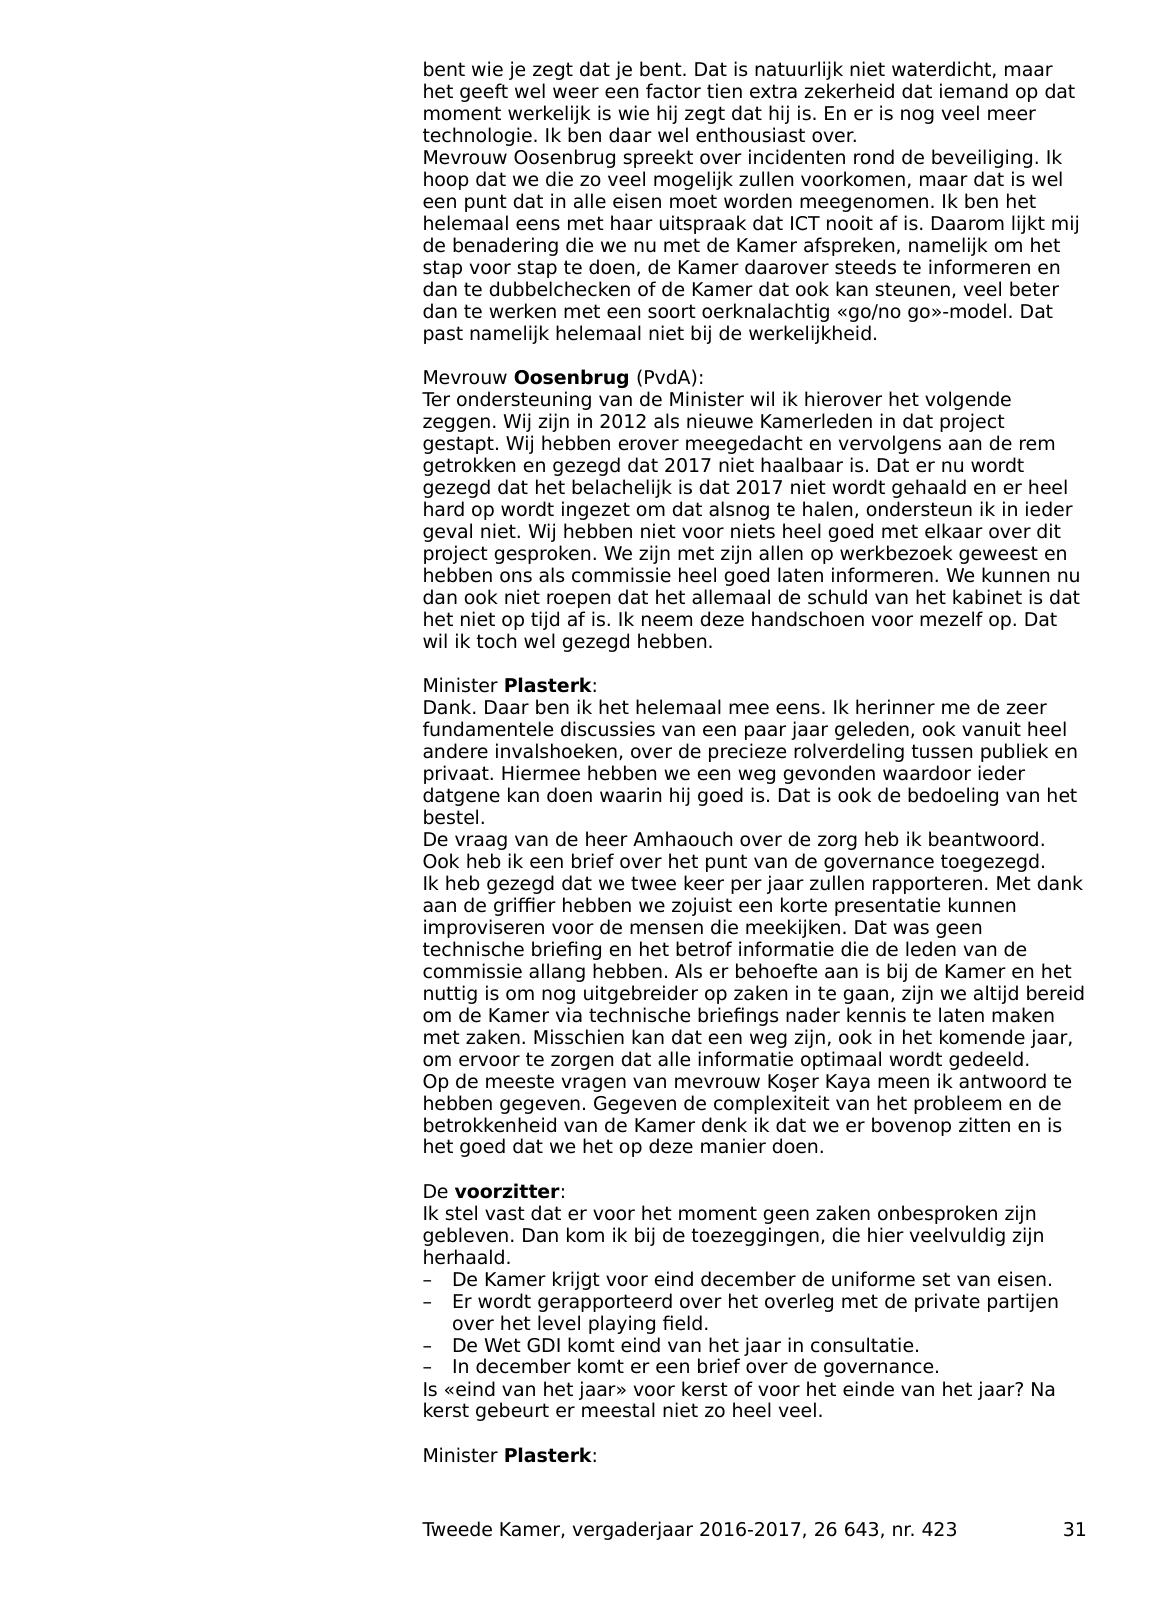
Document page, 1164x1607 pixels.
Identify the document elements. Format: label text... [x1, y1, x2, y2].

text Mevrouw Oosenbrug (PvdA): [422, 367, 1087, 389]
text Minister Plasterk: [422, 675, 1087, 697]
text Dank. Daar ben ik het helemaal mee eens. Ik herinner me de zeer fundamentele discussies van een paar jaar geleden, ook vanuit heel andere invalshoeken, over de precieze rolverdeling tussen publiek en privaat. Hiermee hebben we een weg gevonden waardoor ieder datgene kan doen waarin hij goed is. Dat is ook de bedoeling van het bestel. [422, 697, 1087, 829]
text Op de meeste vragen van mevrouw Koşer Kaya meen ik antwoord te hebben gegeven. Gegeven de complexiteit van het probleem en de betrokkenheid van de Kamer denk ik dat we er bovenop zitten en is het goed dat we het op deze manier doen. [422, 1071, 1087, 1158]
text bent wie je zegt dat je bent. Dat is natuurlijk niet waterdicht, maar het geeft wel weer een factor tien extra zekerheid dat iemand op dat moment werkelijk is wie hij zegt dat hij is. En er is nog veel meer technologie. Ik ben daar wel enthousiast over. [422, 59, 1087, 147]
text – Er wordt gerapporteerd over het overleg met de private partijen over het level playing field. [422, 1291, 1087, 1334]
text – De Wet GDI komt eind van het jaar in consultatie. [422, 1334, 1087, 1356]
text De vraag van de heer Amhaouch over de zorg heb ik beantwoord. Ook heb ik een brief over het punt van de governance toegezegd. [422, 829, 1087, 873]
text Minister Plasterk: [422, 1444, 1087, 1467]
text – In december komt er een brief over de governance. [422, 1356, 1087, 1378]
text Ik heb gezegd dat we twee keer per jaar zullen rapporteren. Met dank aan de griffier hebben we zojuist een korte presentatie kunnen improviseren voor de mensen die meekijken. Dat was geen technische briefing en het betrof informatie die de leden van de commissie allang hebben. Als er behoefte aan is bij de Kamer en het nuttig is om nog uitgebreider op zaken in te gaan, zijn we altijd bereid om de Kamer via technische briefings nader kennis te laten maken met zaken. Misschien kan dat een weg zijn, ook in het komende jaar, om ervoor te zorgen dat alle informatie optimaal wordt gedeeld. [422, 873, 1087, 1071]
text Ik stel vast dat er voor het moment geen zaken onbesproken zijn gebleven. Dan kom ik bij de toezeggingen, die hier veelvuldig zijn herhaald. [422, 1203, 1087, 1268]
text Mevrouw Oosenbrug spreekt over incidenten rond de beveiliging. Ik hoop dat we die zo veel mogelijk zullen voorkomen, maar dat is wel een punt dat in alle eisen moet worden meegenomen. Ik ben het helemaal eens met haar uitspraak dat ICT nooit af is. Daarom lijkt mij de benadering die we nu met de Kamer afspreken, namelijk om het stap voor stap te doen, de Kamer daarover steeds te informeren en dan te dubbelchecken of de Kamer dat ook kan steunen, veel beter dan te werken met een soort oerknalachtig «go/no go»-model. Dat past namelijk helemaal niet bij de werkelijkheid. [422, 147, 1087, 345]
text Is «eind van het jaar» voor kerst of voor het einde van het jaar? Na kerst gebeurt er meestal niet zo heel veel. [422, 1378, 1087, 1422]
text – De Kamer krijgt voor eind december de uniforme set van eisen. [422, 1268, 1087, 1291]
text Ter ondersteuning van de Minister wil ik hierover het volgende zeggen. Wij zijn in 2012 als nieuwe Kamerleden in dat project gestapt. Wij hebben erover meegedacht en vervolgens aan de rem getrokken en gezegd dat 2017 niet haalbaar is. Dat er nu wordt gezegd dat het belachelijk is dat 2017 niet wordt gehaald en er heel hard op wordt ingezet om dat alsnog te halen, ondersteun ik in ieder geval niet. Wij hebben niet voor niets heel goed met elkaar over dit project gesproken. We zijn met zijn allen op werkbezoek geweest en hebben ons als commissie heel goed laten informeren. We kunnen nu dan ook niet roepen dat het allemaal de schuld van het kabinet is dat het niet op tijd af is. Ik neem deze handschoen voor mezelf op. Dat wil ik toch wel gezegd hebben. [422, 389, 1087, 653]
text De voorzitter: [422, 1181, 1087, 1203]
